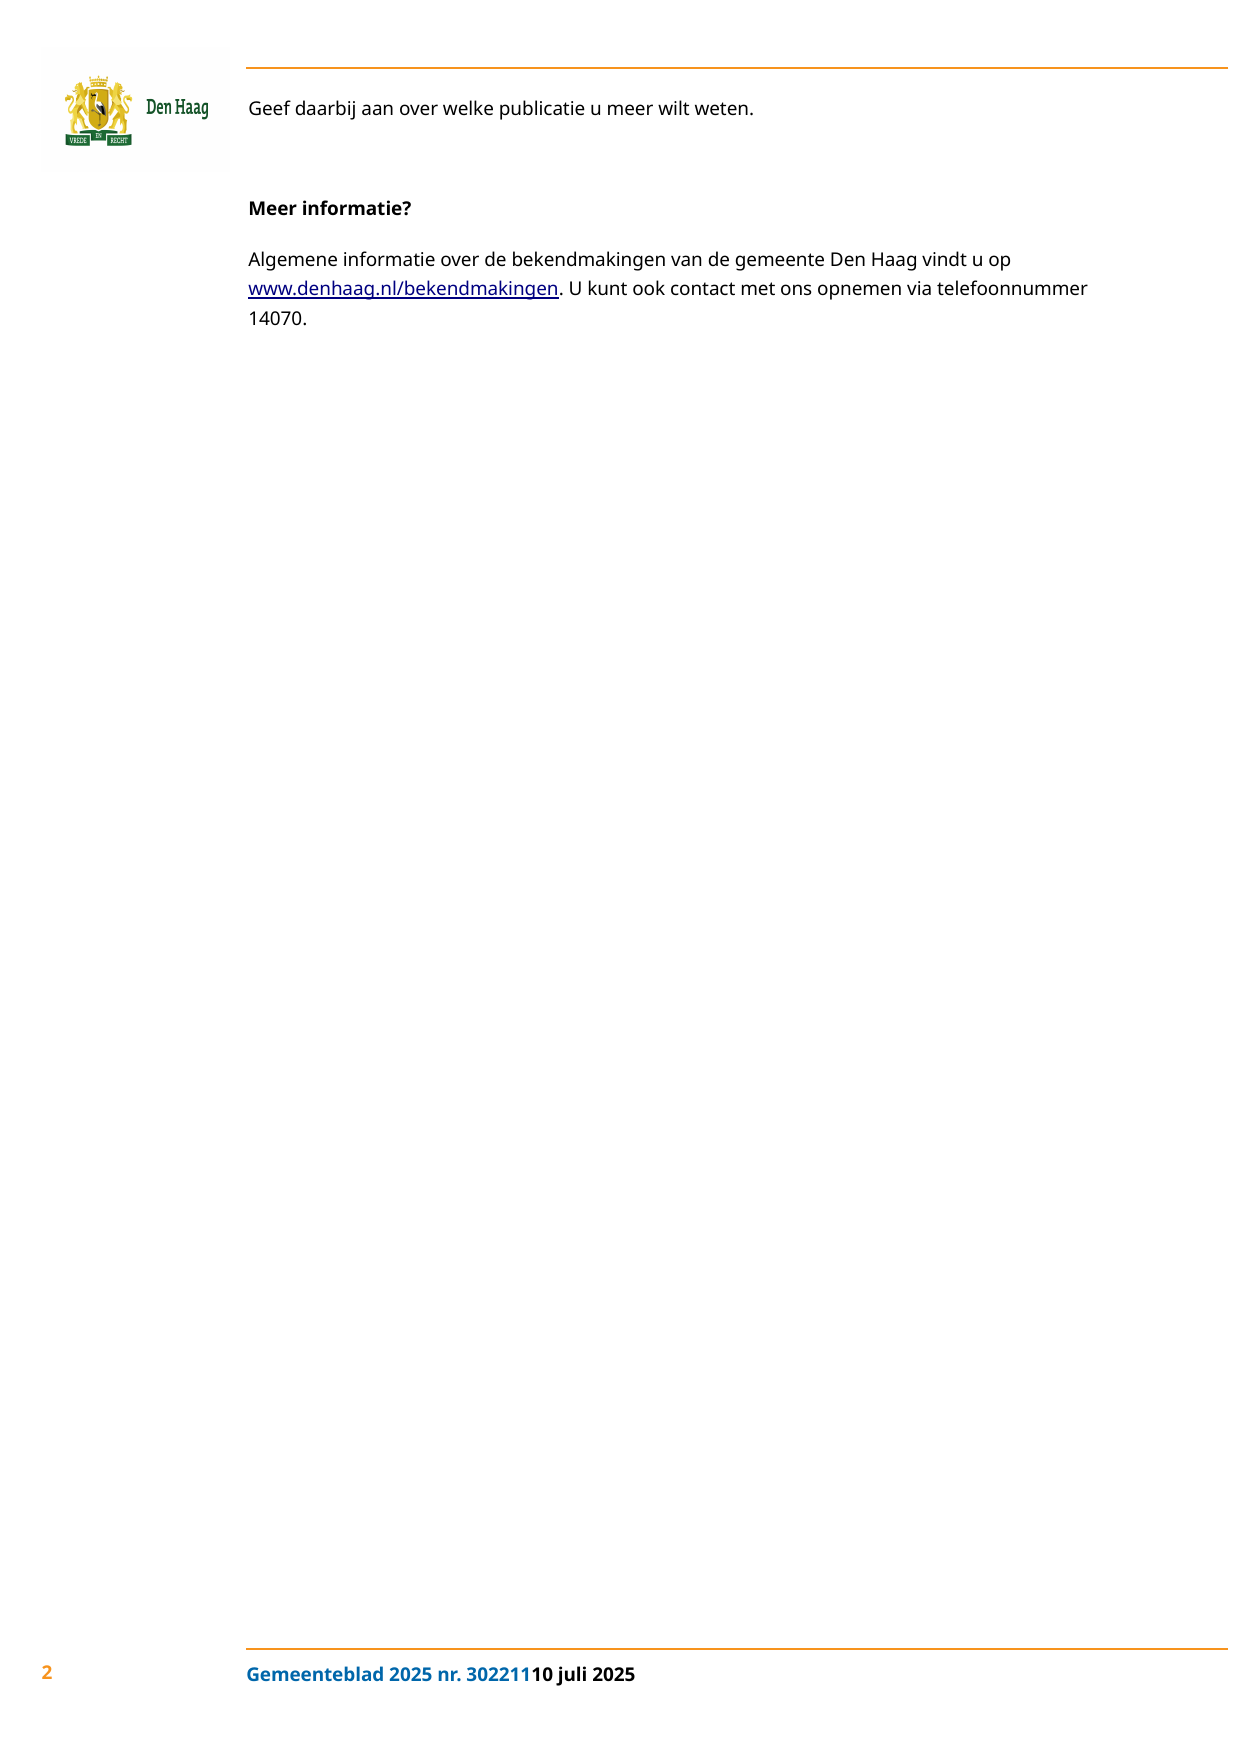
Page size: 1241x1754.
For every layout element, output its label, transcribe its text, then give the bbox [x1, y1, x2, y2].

text Algemene informatie over de bekendmakingen van de gemeente Den Haag vindt u op www.denhaag.nl/bekendmakingen. U kunt ook contact met ons opnemen via telefoonnummer 14070. [248, 246, 1152, 331]
text Meer informatie? [248, 196, 1152, 221]
picture [41, 47, 231, 172]
text Geef daarbij aan over welke publicatie u meer wilt weten. [248, 95, 1152, 121]
